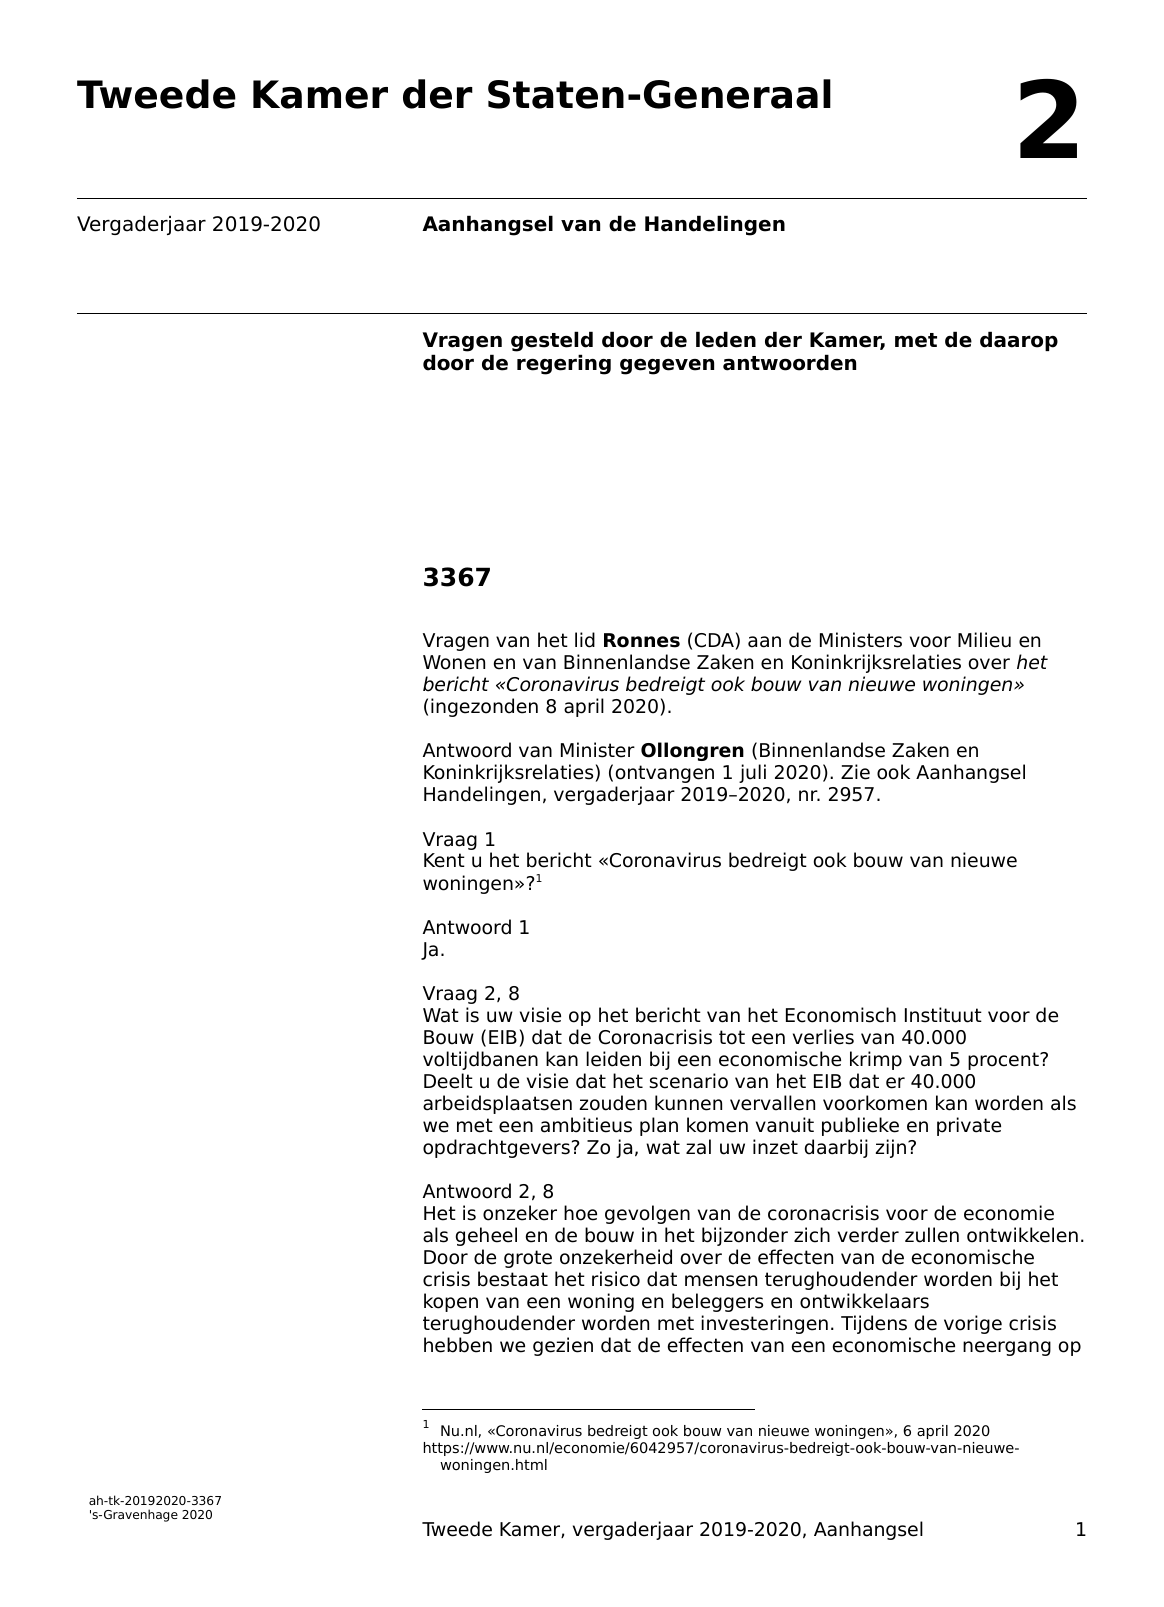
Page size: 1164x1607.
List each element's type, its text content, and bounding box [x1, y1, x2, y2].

table_cell [77, 314, 422, 375]
text Wat is uw visie op het bericht van het Economisch Instituut voor de Bouw (EIB) dat de Coronacrisis tot een verlies van 40.000 voltijdbanen kan leiden bij een economische krimp van 5 procent? [422, 1005, 1087, 1071]
text 's-Gravenhage 2020 [88, 1508, 323, 1522]
table_cell Aanhangsel van de Handelingen [422, 199, 1087, 313]
text Vraag 1 [422, 828, 1087, 850]
text ah-tk-20192020-3367 [88, 1494, 323, 1508]
text Antwoord 2, 8 [422, 1181, 1087, 1203]
table_header 2 [886, 59, 1087, 198]
text Deelt u de visie dat het scenario van het EIB dat er 40.000 arbeidsplaatsen zouden kunnen vervallen voorkomen kan worden als we met een ambitieus plan komen vanuit publieke en private opdrachtgevers? Zo ja, wat zal uw inzet daarbij zijn? [422, 1071, 1087, 1158]
text Vragen van het lid Ronnes (CDA) aan de Ministers voor Milieu en Wonen en van Binnenlandse Zaken en Koninkrijksrelaties over het bericht «Coronavirus bedreigt ook bouw van nieuwe woningen» (ingezonden 8 april 2020). [422, 630, 1087, 718]
table_cell Vragen gesteld door de leden der Kamer, met de daarop door de regering gegeven antwoorden [422, 314, 1087, 375]
text https://www.nu.nl/economie/6042957/coronavirus-bedreigt-ook-bouw-van-nieuwe-woningen.html [422, 1441, 1087, 1474]
text Nu.nl, «Coronavirus bedreigt ook bouw van nieuwe woningen», 6 april 2020 [422, 1418, 1087, 1441]
table_cell Vergaderjaar 2019-2020 [77, 199, 422, 313]
text 3367 [422, 563, 1087, 592]
text Het is onzeker hoe gevolgen van de coronacrisis voor de economie als geheel en de bouw in het bijzonder zich verder zullen ontwikkelen. Door de grote onzekerheid over de effecten van de economische crisis bestaat het risico dat mensen terughoudender worden bij het kopen van een woning en beleggers en ontwikkelaars terughoudender worden met investeringen. Tijdens de vorige crisis hebben we gezien dat de effecten van een economische neergang op [422, 1203, 1087, 1357]
text Vraag 2, 8 [422, 983, 1087, 1005]
text Ja. [422, 938, 1087, 961]
text Antwoord van Minister Ollongren (Binnenlandse Zaken en Koninkrijksrelaties) (ontvangen 1 juli 2020). Zie ook Aanhangsel Handelingen, vergaderjaar 2019–2020, nr. 2957. [422, 740, 1087, 806]
text Kent u het bericht «Coronavirus bedreigt ook bouw van nieuwe woningen»? [422, 850, 1087, 894]
text Antwoord 1 [422, 917, 1087, 938]
table_header Tweede Kamer der Staten-Generaal [77, 59, 886, 198]
